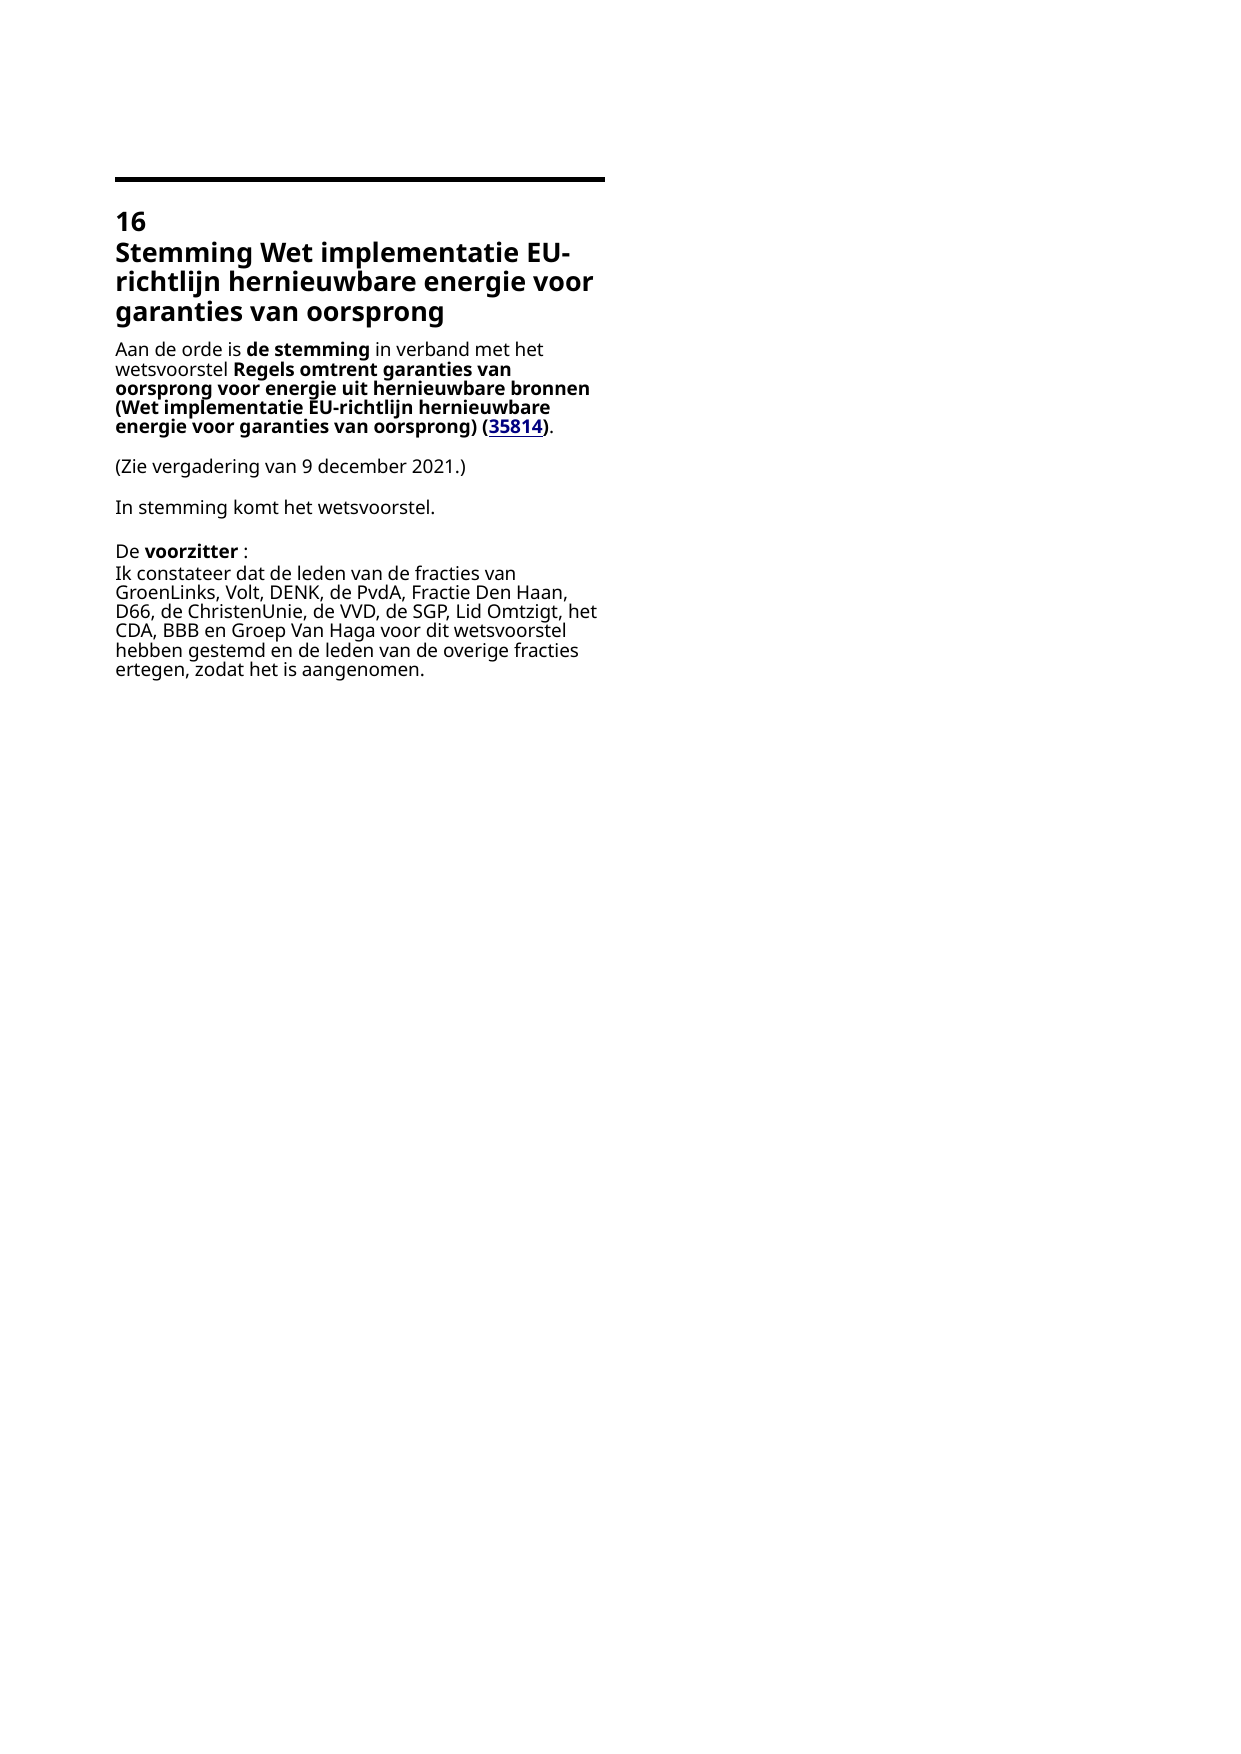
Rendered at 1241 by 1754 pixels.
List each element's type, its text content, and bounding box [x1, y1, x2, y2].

text Ik constateer dat de leden van de fracties van GroenLinks, Volt, DENK, de PvdA, Fractie Den Haan, D66, de ChristenUnie, de VVD, de SGP, Lid Omtzigt, het CDA, BBB en Groep Van Haga voor dit wetsvoorstel hebben gestemd en de leden van de overige fracties ertegen, zodat het is aangenomen. [115, 564, 605, 680]
text De voorzitter : [115, 539, 605, 564]
text 16 [115, 203, 605, 239]
text In stemming komt het wetsvoorstel. [115, 499, 605, 518]
text Stemming Wet implementatie EU-richtlijn hernieuwbare energie voor garanties van oorsprong [115, 239, 605, 341]
text (Zie vergadering van 9 december 2021.) [115, 458, 605, 478]
text Aan de orde is de stemming in verband met het wetsvoorstel Regels omtrent garanties van oorsprong voor energie uit hernieuwbare bronnen (Wet implementatie EU-richtlijn hernieuwbare energie voor garanties van oorsprong) (35814). [115, 341, 605, 438]
